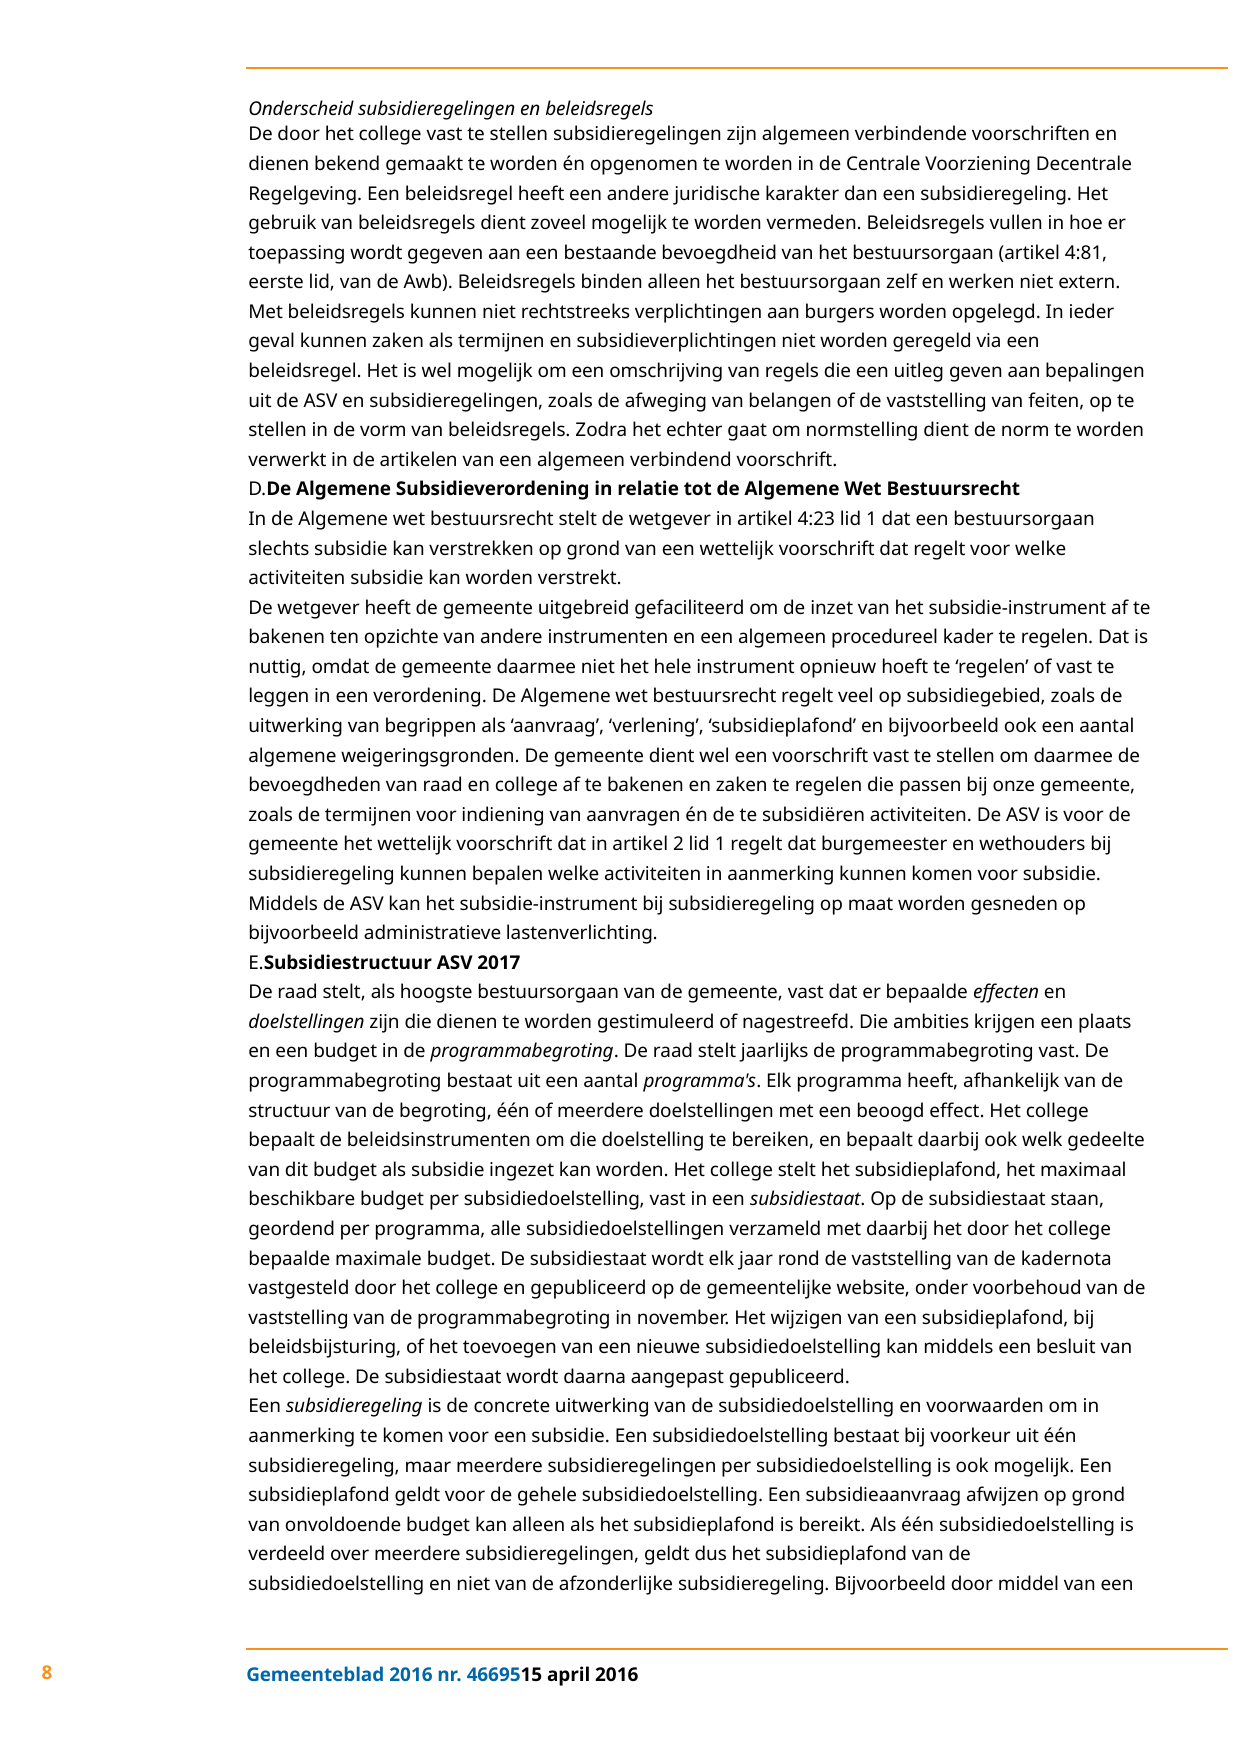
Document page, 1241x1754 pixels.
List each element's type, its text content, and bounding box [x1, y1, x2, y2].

text In de Algemene wet bestuursrecht stelt de wetgever in artikel 4:23 lid 1 dat een bestuursorgaan slechts subsidie kan verstrekken op grond van een wettelijk voorschrift dat regelt voor welke activiteiten subsidie kan worden verstrekt. [248, 505, 1152, 590]
picture [41, 47, 231, 172]
text D.De Algemene Subsidieverordening in relatie tot de Algemene Wet Bestuursrecht [248, 476, 1152, 501]
text Een subsidieregeling is de concrete uitwerking van de subsidiedoelstelling en voorwaarden om in aanmerking te komen voor een subsidie. Een subsidiedoelstelling bestaat bij voorkeur uit één subsidieregeling, maar meerdere subsidieregelingen per subsidiedoelstelling is ook mogelijk. Een subsidieplafond geldt voor de gehele subsidiedoelstelling. Een subsidieaanvraag afwijzen op grond van onvoldoende budget kan alleen als het subsidieplafond is bereikt. Als één subsidiedoelstelling is verdeeld over meerdere subsidieregelingen, geldt dus het subsidieplafond van de subsidiedoelstelling en niet van de afzonderlijke subsidieregeling. Bijvoorbeeld door middel van een [248, 1393, 1152, 1596]
text De wetgever heeft de gemeente uitgebreid gefaciliteerd om de inzet van het subsidie-instrument af te bakenen ten opzichte van andere instrumenten en een algemeen procedureel kader te regelen. Dat is nuttig, omdat de gemeente daarmee niet het hele instrument opnieuw hoeft te ‘regelen’ of vast te leggen in een verordening. De Algemene wet bestuursrecht regelt veel op subsidiegebied, zoals de uitwerking van begrippen als ‘aanvraag’, ‘verlening’, ‘subsidieplafond’ en bijvoorbeeld ook een aantal algemene weigeringsgronden. De gemeente dient wel een voorschrift vast te stellen om daarmee de bevoegdheden van raad en college af te bakenen en zaken te regelen die passen bij onze gemeente, zoals de termijnen voor indiening van aanvragen én de te subsidiëren activiteiten. De ASV is voor de gemeente het wettelijk voorschrift dat in artikel 2 lid 1 regelt dat burgemeester en wethouders bij subsidieregeling kunnen bepalen welke activiteiten in aanmerking kunnen komen voor subsidie. Middels de ASV kan het subsidie-instrument bij subsidieregeling op maat worden gesneden op bijvoorbeeld administratieve lastenverlichting. [248, 594, 1152, 945]
text E.Subsidiestructuur ASV 2017 [248, 949, 1152, 974]
text De door het college vast te stellen subsidieregelingen zijn algemeen verbindende voorschriften en dienen bekend gemaakt te worden én opgenomen te worden in de Centrale Voorziening Decentrale Regelgeving. Een beleidsregel heeft een andere juridische karakter dan een subsidieregeling. Het gebruik van beleidsregels dient zoveel mogelijk te worden vermeden. Beleidsregels vullen in hoe er toepassing wordt gegeven aan een bestaande bevoegdheid van het bestuursorgaan (artikel 4:81, eerste lid, van de Awb). Beleidsregels binden alleen het bestuursorgaan zelf en werken niet extern. Met beleidsregels kunnen niet rechtstreeks verplichtingen aan burgers worden opgelegd. In ieder geval kunnen zaken als termijnen en subsidieverplichtingen niet worden geregeld via een beleidsregel. Het is wel mogelijk om een omschrijving van regels die een uitleg geven aan bepalingen uit de ASV en subsidieregelingen, zoals de afweging van belangen of de vaststelling van feiten, op te stellen in de vorm van beleidsregels. Zodra het echter gaat om normstelling dient de norm te worden verwerkt in de artikelen van een algemeen verbindend voorschrift. [248, 121, 1152, 472]
text De raad stelt, als hoogste bestuursorgaan van de gemeente, vast dat er bepaalde effecten en doelstellingen zijn die dienen te worden gestimuleerd of nagestreefd. Die ambities krijgen een plaats en een budget in de programmabegroting. De raad stelt jaarlijks de programmabegroting vast. De programmabegroting bestaat uit een aantal programma's. Elk programma heeft, afhankelijk van de structuur van de begroting, één of meerdere doelstellingen met een beoogd effect. Het college bepaalt de beleidsinstrumenten om die doelstelling te bereiken, en bepaalt daarbij ook welk gedeelte van dit budget als subsidie ingezet kan worden. Het college stelt het subsidieplafond, het maximaal beschikbare budget per subsidiedoelstelling, vast in een subsidiestaat. Op de subsidiestaat staan, geordend per programma, alle subsidiedoelstellingen verzameld met daarbij het door het college bepaalde maximale budget. De subsidiestaat wordt elk jaar rond de vaststelling van de kadernota vastgesteld door het college en gepubliceerd op de gemeentelijke website, onder voorbehoud van de vaststelling van de programmabegroting in november. Het wijzigen van een subsidieplafond, bij beleidsbijsturing, of het toevoegen van een nieuwe subsidiedoelstelling kan middels een besluit van het college. De subsidiestaat wordt daarna aangepast gepubliceerd. [248, 978, 1152, 1389]
text Onderscheid subsidieregelingen en beleidsregels [248, 95, 1152, 121]
